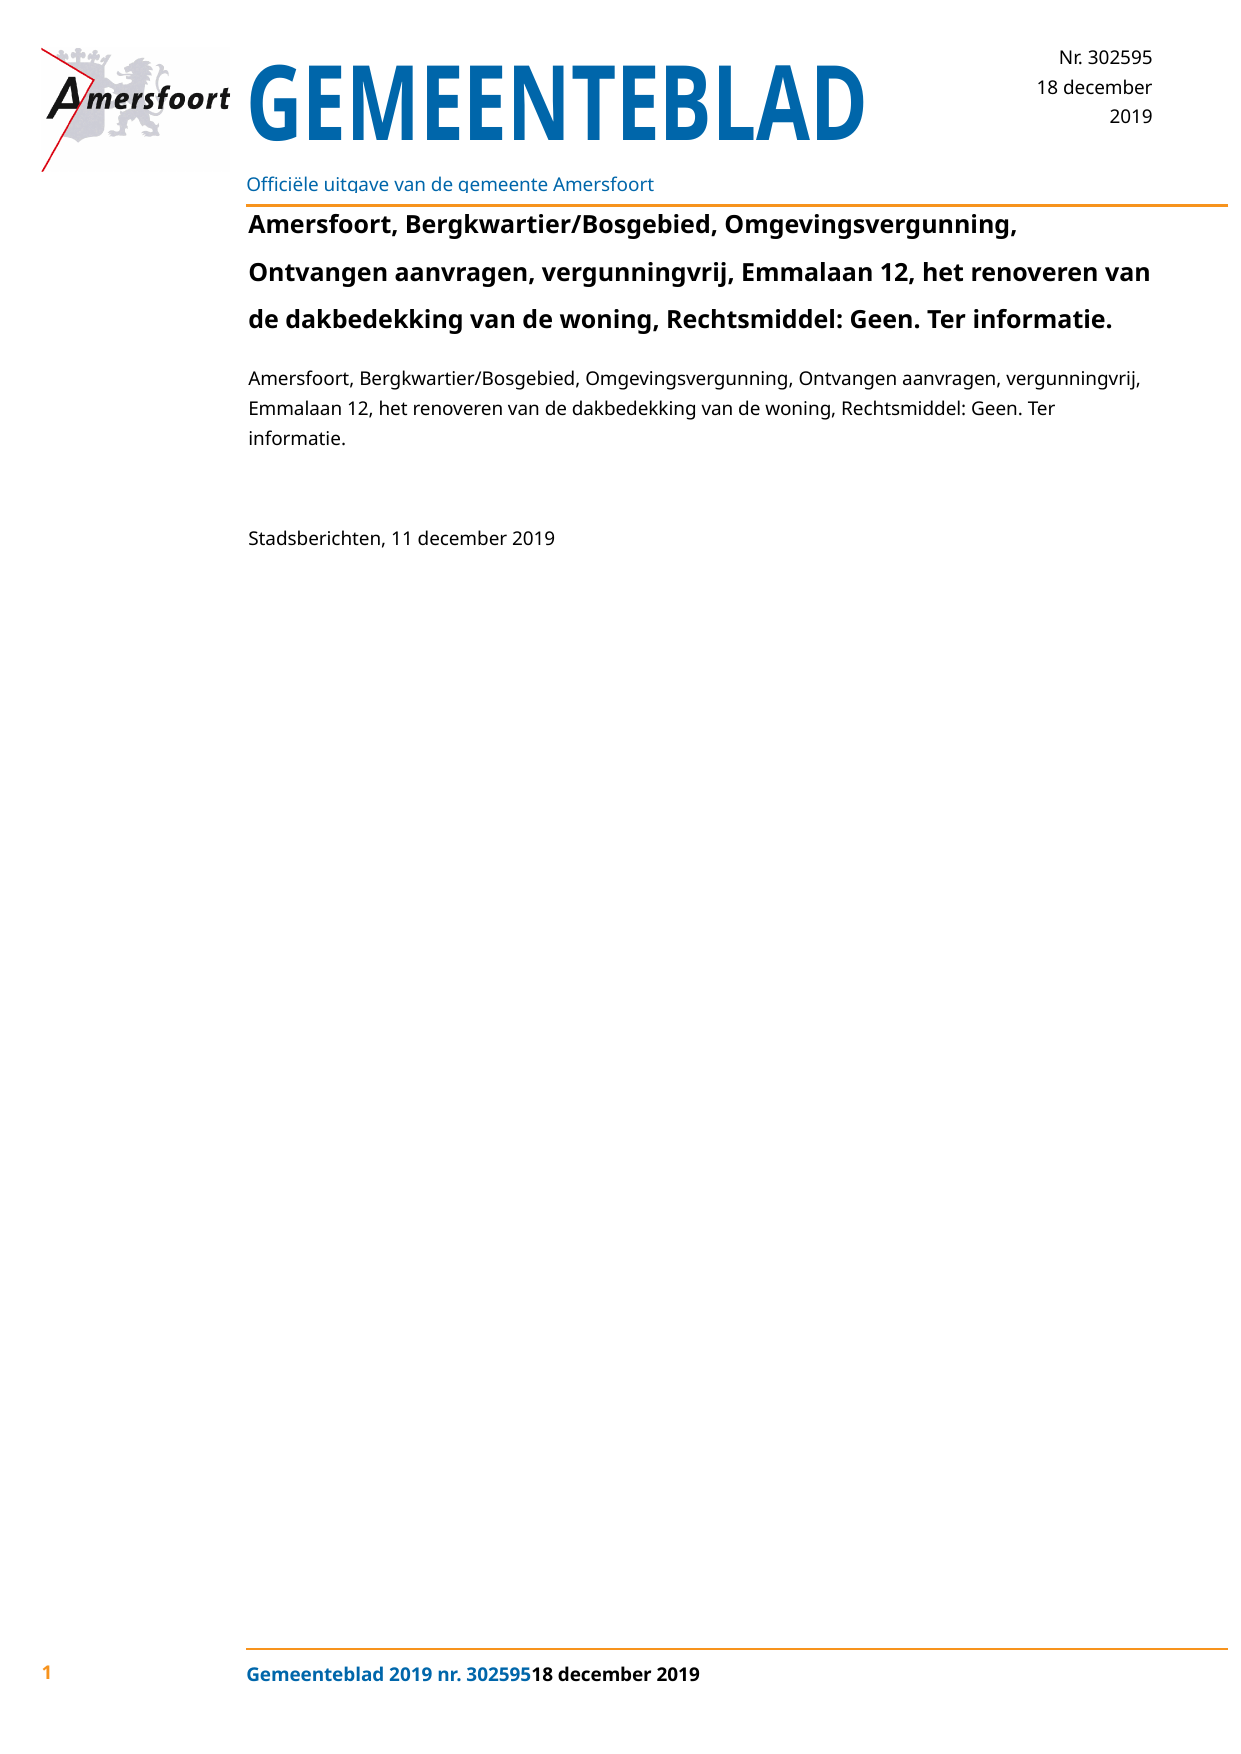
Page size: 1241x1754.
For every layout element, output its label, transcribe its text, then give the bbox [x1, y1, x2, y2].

text Amersfoort, Bergkwartier/Bosgebied, Omgevingsvergunning, Ontvangen aanvragen, vergunningvrij, Emmalaan 12, het renoveren van de dakbedekking van de woning, Rechtsmiddel: Geen. Ter informatie. [248, 207, 1152, 336]
text Stadsberichten, 11 december 2019 [248, 526, 1152, 551]
picture [41, 47, 231, 172]
text Amersfoort, Bergkwartier/Bosgebied, Omgevingsvergunning, Ontvangen aanvragen, vergunningvrij, Emmalaan 12, het renoveren van de dakbedekking van de woning, Rechtsmiddel: Geen. Ter informatie. [248, 366, 1152, 450]
